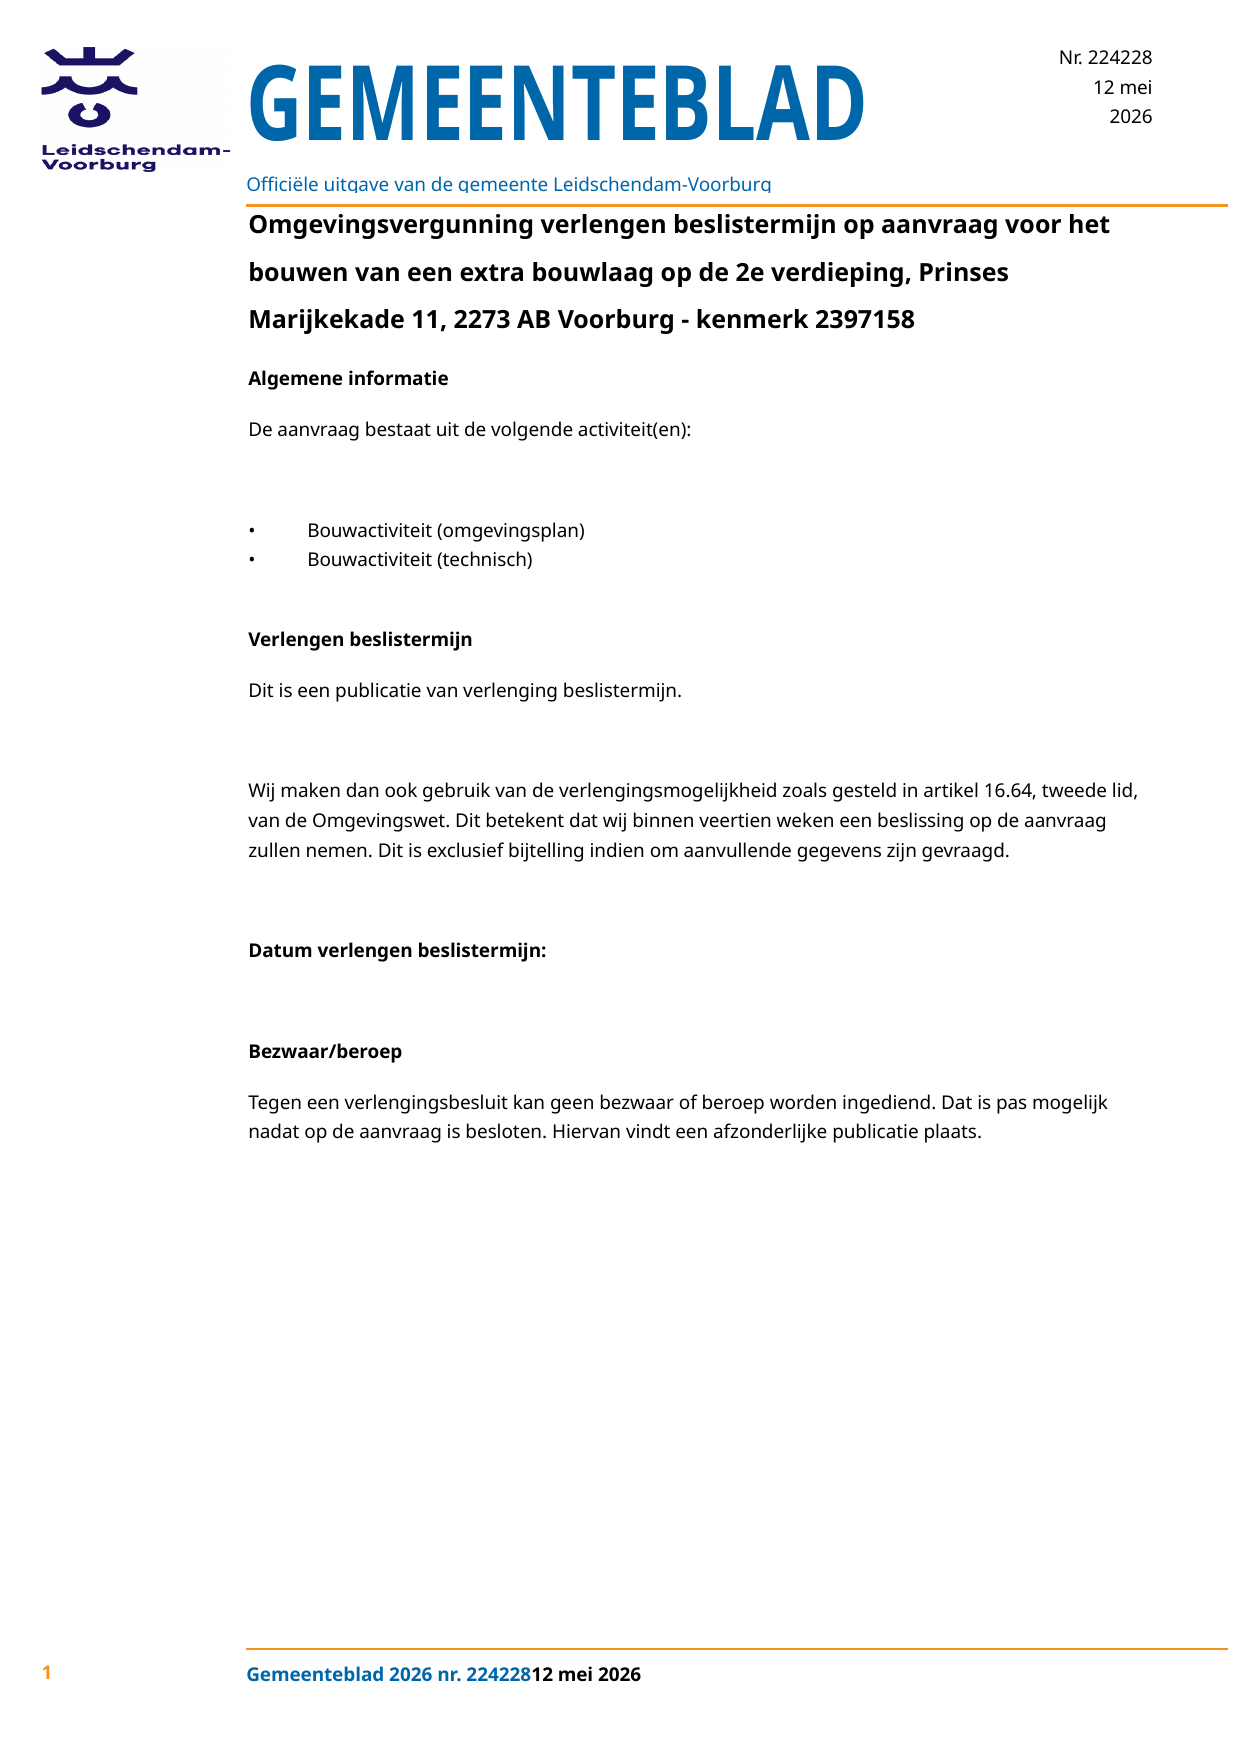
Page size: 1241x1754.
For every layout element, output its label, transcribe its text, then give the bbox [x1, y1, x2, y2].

list Bouwactiviteit (technisch) [248, 546, 1152, 572]
text Algemene informatie [248, 366, 1152, 391]
text Verlengen beslistermijn [248, 626, 1152, 652]
text Datum verlengen beslistermijn: [248, 938, 1152, 963]
text Wij maken dan ook gebruik van de verlengingsmogelijkheid zoals gesteld in artikel 16.64, tweede lid, van de Omgevingswet. Dit betekent dat wij binnen veertien weken een beslissing op de aanvraag zullen nemen. Dit is exclusief bijtelling indien om aanvullende gegevens zijn gevraagd. [248, 778, 1152, 862]
text Bezwaar/beroep [248, 1038, 1152, 1064]
text Dit is een publicatie van verlenging beslistermijn. [248, 677, 1152, 702]
picture [41, 47, 231, 172]
list Bouwactiviteit (omgevingsplan) [248, 517, 1152, 542]
text De aanvraag bestaat uit de volgende activiteit(en): [248, 416, 1152, 442]
text Omgevingsvergunning verlengen beslistermijn op aanvraag voor het bouwen van een extra bouwlaag op de 2e verdieping, Prinses Marijkekade 11, 2273 AB Voorburg - kenmerk 2397158 [248, 207, 1152, 336]
text Tegen een verlengingsbesluit kan geen bezwaar of beroep worden ingediend. Dat is pas mogelijk nadat op de aanvraag is besloten. Hiervan vindt een afzonderlijke publicatie plaats. [248, 1089, 1152, 1144]
